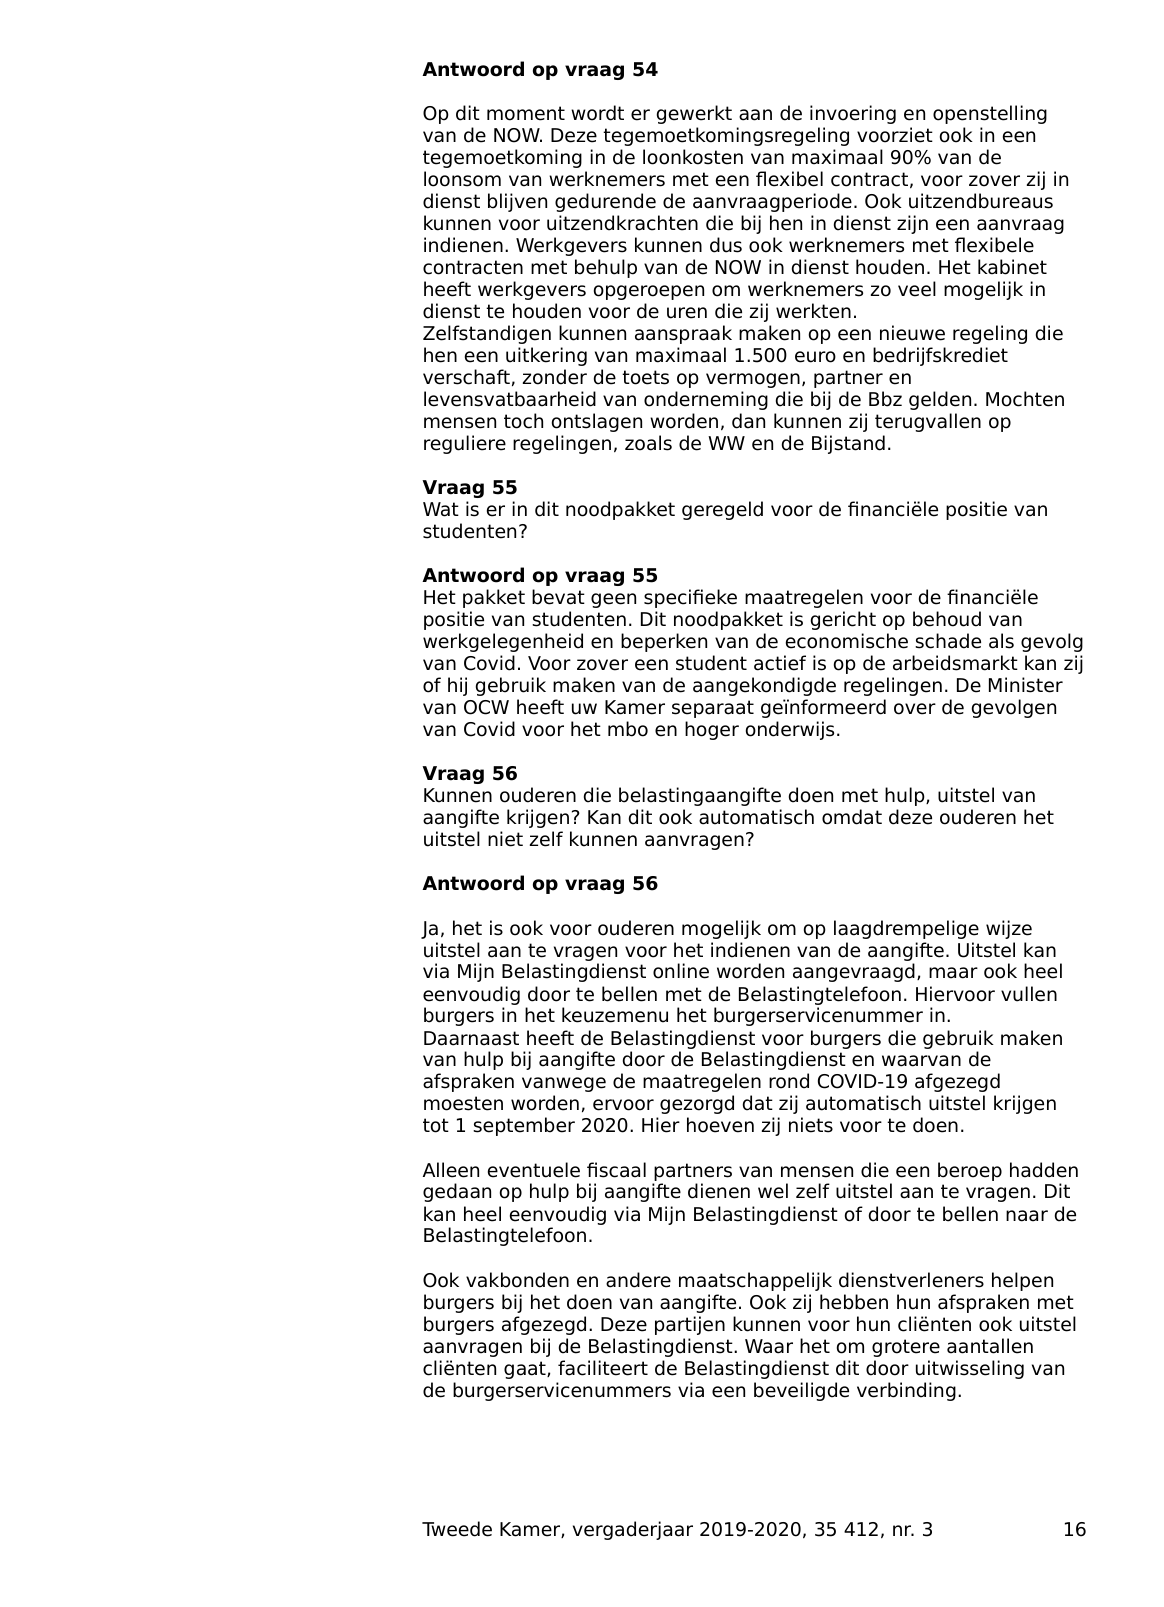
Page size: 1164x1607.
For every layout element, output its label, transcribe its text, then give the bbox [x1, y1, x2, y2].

subtitle Vraag 56 [422, 763, 1087, 785]
text Op dit moment wordt er gewerkt aan de invoering en openstelling van de NOW. Deze tegemoetkomingsregeling voorziet ook in een tegemoetkoming in de loonkosten van maximaal 90% van de loonsom van werknemers met een flexibel contract, voor zover zij in dienst blijven gedurende de aanvraagperiode. Ook uitzendbureaus kunnen voor uitzendkrachten die bij hen in dienst zijn een aanvraag indienen. Werkgevers kunnen dus ook werknemers met flexibele contracten met behulp van de NOW in dienst houden. Het kabinet heeft werkgevers opgeroepen om werknemers zo veel mogelijk in dienst te houden voor de uren die zij werkten. [422, 103, 1087, 323]
text Kunnen ouderen die belastingaangifte doen met hulp, uitstel van aangifte krijgen? Kan dit ook automatisch omdat deze ouderen het uitstel niet zelf kunnen aanvragen? [422, 785, 1087, 851]
text Zelfstandigen kunnen aanspraak maken op een nieuwe regeling die hen een uitkering van maximaal 1.500 euro en bedrijfskrediet verschaft, zonder de toets op vermogen, partner en levensvatbaarheid van onderneming die bij de Bbz gelden. Mochten mensen toch ontslagen worden, dan kunnen zij terugvallen op reguliere regelingen, zoals de WW en de Bijstand. [422, 323, 1087, 455]
text Wat is er in dit noodpakket geregeld voor de financiële positie van studenten? [422, 499, 1087, 543]
text Daarnaast heeft de Belastingdienst voor burgers die gebruik maken van hulp bij aangifte door de Belastingdienst en waarvan de afspraken vanwege de maatregelen rond COVID-19 afgezegd moesten worden, ervoor gezorgd dat zij automatisch uitstel krijgen tot 1 september 2020. Hier hoeven zij niets voor te doen. [422, 1027, 1087, 1137]
text Het pakket bevat geen specifieke maatregelen voor de financiële positie van studenten. Dit noodpakket is gericht op behoud van werkgelegenheid en beperken van de economische schade als gevolg van Covid. Voor zover een student actief is op de arbeidsmarkt kan zij of hij gebruik maken van de aangekondigde regelingen. De Minister van OCW heeft uw Kamer separaat geïnformeerd over de gevolgen van Covid voor het mbo en hoger onderwijs. [422, 587, 1087, 741]
text Alleen eventuele fiscaal partners van mensen die een beroep hadden gedaan op hulp bij aangifte dienen wel zelf uitstel aan te vragen. Dit kan heel eenvoudig via Mijn Belastingdienst of door te bellen naar de Belastingtelefoon. [422, 1159, 1087, 1247]
subtitle Antwoord op vraag 55 [422, 565, 1087, 587]
subtitle Antwoord op vraag 54 [422, 59, 1087, 81]
text Ja, het is ook voor ouderen mogelijk om op laagdrempelige wijze uitstel aan te vragen voor het indienen van de aangifte. Uitstel kan via Mijn Belastingdienst online worden aangevraagd, maar ook heel eenvoudig door te bellen met de Belastingtelefoon. Hiervoor vullen burgers in het keuzemenu het burgerservicenummer in. [422, 917, 1087, 1027]
text Ook vakbonden en andere maatschappelijk dienstverleners helpen burgers bij het doen van aangifte. Ook zij hebben hun afspraken met burgers afgezegd. Deze partijen kunnen voor hun cliënten ook uitstel aanvragen bij de Belastingdienst. Waar het om grotere aantallen cliënten gaat, faciliteert de Belastingdienst dit door uitwisseling van de burgerservicenummers via een beveiligde verbinding. [422, 1269, 1087, 1401]
subtitle Vraag 55 [422, 477, 1087, 499]
subtitle Antwoord op vraag 56 [422, 873, 1087, 895]
